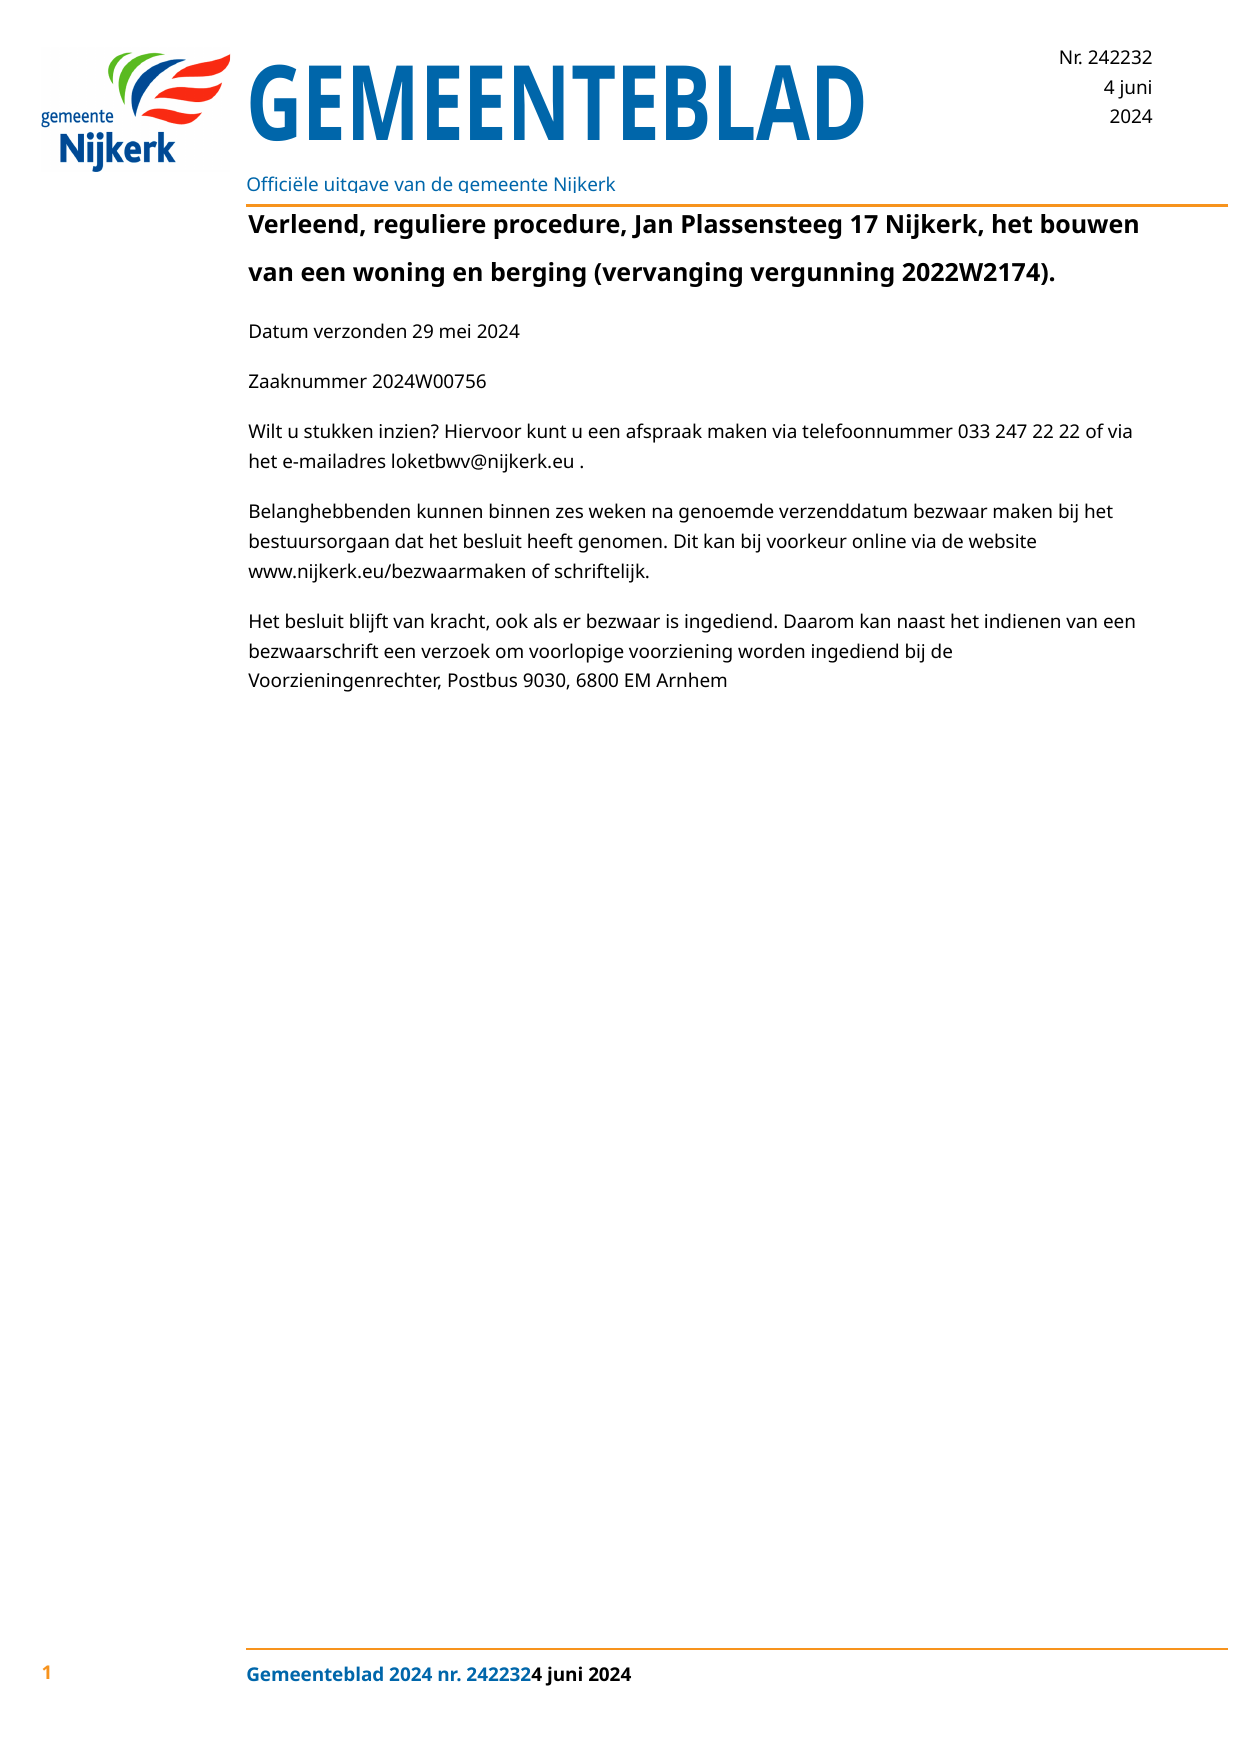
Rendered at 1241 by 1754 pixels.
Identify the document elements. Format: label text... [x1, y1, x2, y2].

text Belanghebbenden kunnen binnen zes weken na genoemde verzenddatum bezwaar maken bij het bestuursorgaan dat het besluit heeft genomen. Dit kan bij voorkeur online via de website www.nijkerk.eu/bezwaarmaken of schriftelijk. [248, 499, 1152, 584]
text Wilt u stukken inzien? Hiervoor kunt u een afspraak maken via telefoonnummer 033 247 22 22 of via het e-mailadres loketbwv@nijkerk.eu . [248, 419, 1152, 474]
text Verleend, reguliere procedure, Jan Plassensteeg 17 Nijkerk, het bouwen van een woning en berging (vervanging vergunning 2022W2174). [248, 207, 1152, 288]
text Het besluit blijft van kracht, ook als er bezwaar is ingediend. Daarom kan naast het indienen van een bezwaarschrift een verzoek om voorlopige voorziening worden ingediend bij de Voorzieningenrechter, Postbus 9030, 6800 EM Arnhem [248, 608, 1152, 693]
text Datum verzonden 29 mei 2024 [248, 318, 1152, 344]
picture [41, 47, 231, 172]
text Zaaknummer 2024W00756 [248, 368, 1152, 394]
